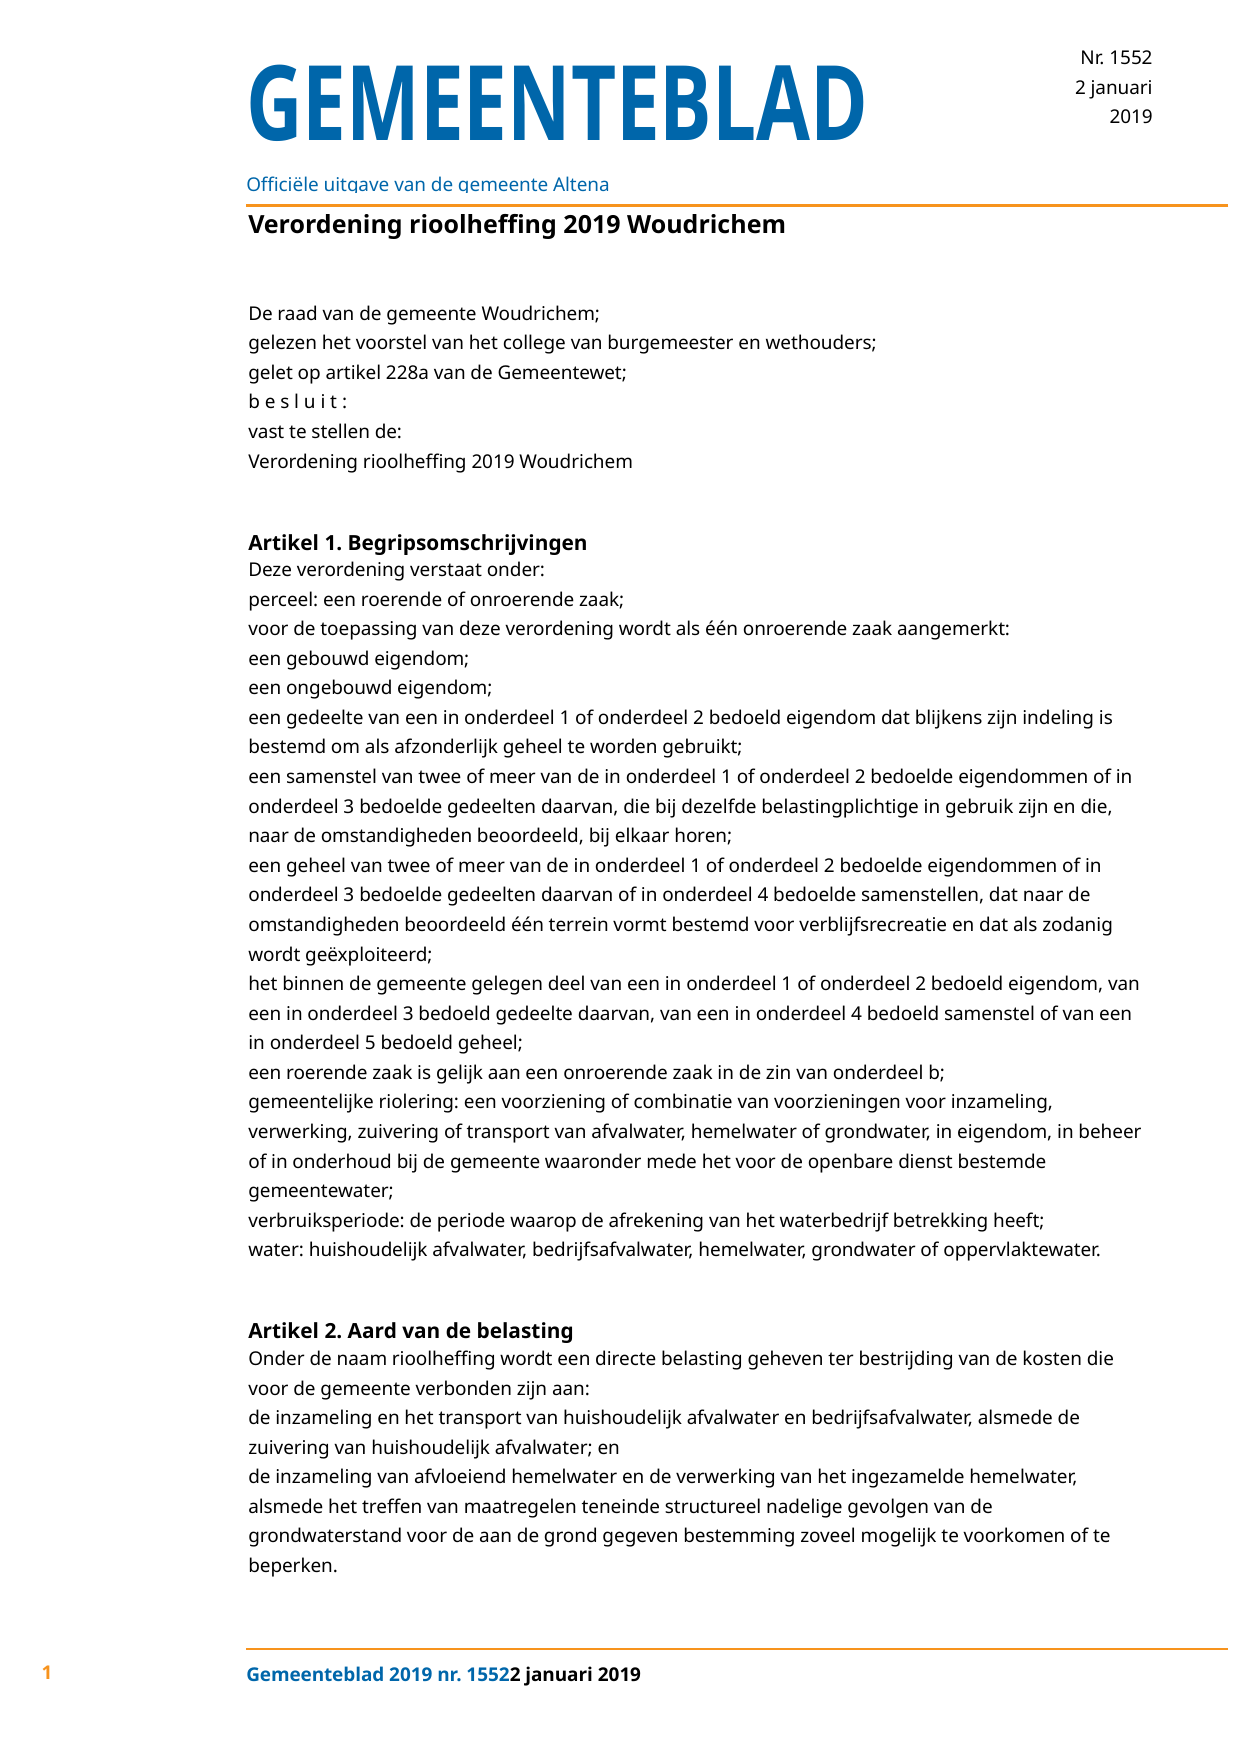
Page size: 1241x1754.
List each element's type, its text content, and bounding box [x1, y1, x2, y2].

text voor de toepassing van deze verordening wordt als één onroerende zaak aangemerkt: [248, 615, 1152, 641]
text b e s l u i t : [248, 389, 1152, 414]
text een gedeelte van een in onderdeel 1 of onderdeel 2 bedoeld eigendom dat blijkens zijn indeling is bestemd om als afzonderlijk geheel te worden gebruikt; [248, 704, 1152, 759]
text een gebouwd eigendom; [248, 645, 1152, 671]
text het binnen de gemeente gelegen deel van een in onderdeel 1 of onderdeel 2 bedoeld eigendom, van een in onderdeel 3 bedoeld gedeelte daarvan, van een in onderdeel 4 bedoeld samenstel of van een in onderdeel 5 bedoeld geheel; [248, 970, 1152, 1055]
picture [41, 47, 231, 172]
text Deze verordening verstaat onder: [248, 556, 1152, 582]
text een ongebouwd eigendom; [248, 674, 1152, 700]
text een roerende zaak is gelijk aan een onroerende zaak in de zin van onderdeel b; [248, 1059, 1152, 1085]
text Artikel 2. Aard van de belasting [248, 1317, 1152, 1345]
text verbruiksperiode: de periode waarop de afrekening van het waterbedrijf betrekking heeft; [248, 1207, 1152, 1233]
text Verordening rioolheffing 2019 Woudrichem [248, 207, 1152, 241]
text Onder de naam rioolheffing wordt een directe belasting geheven ter bestrijding van de kosten die voor de gemeente verbonden zijn aan: [248, 1345, 1152, 1400]
text perceel: een roerende of onroerende zaak; [248, 586, 1152, 612]
text water: huishoudelijk afvalwater, bedrijfsafvalwater, hemelwater, grondwater of oppervlaktewater. [248, 1237, 1152, 1262]
text de inzameling en het transport van huishoudelijk afvalwater en bedrijfsafvalwater, alsmede de zuivering van huishoudelijk afvalwater; en [248, 1404, 1152, 1459]
text gemeentelijke riolering: een voorziening of combinatie van voorzieningen voor inzameling, verwerking, zuivering of transport van afvalwater, hemelwater of grondwater, in eigendom, in beheer of in onderhoud bij de gemeente waaronder mede het voor de openbare dienst bestemde gemeentewater; [248, 1089, 1152, 1203]
text een geheel van twee of meer van de in onderdeel 1 of onderdeel 2 bedoelde eigendommen of in onderdeel 3 bedoelde gedeelten daarvan of in onderdeel 4 bedoelde samenstellen, dat naar de omstandigheden beoordeeld één terrein vormt bestemd voor verblijfsrecreatie en dat als zodanig wordt geëxploiteerd; [248, 852, 1152, 967]
text Verordening rioolheffing 2019 Woudrichem [248, 448, 1152, 473]
text een samenstel van twee of meer van de in onderdeel 1 of onderdeel 2 bedoelde eigendommen of in onderdeel 3 bedoelde gedeelten daarvan, die bij dezelfde belastingplichtige in gebruik zijn en die, naar de omstandigheden beoordeeld, bij elkaar horen; [248, 763, 1152, 848]
text de inzameling van afvloeiend hemelwater en de verwerking van het ingezamelde hemelwater, alsmede het treffen van maatregelen teneinde structureel nadelige gevolgen van de grondwaterstand voor de aan de grond gegeven bestemming zoveel mogelijk te voorkomen of te beperken. [248, 1463, 1152, 1578]
text gelezen het voorstel van het college van burgemeester en wethouders; [248, 329, 1152, 355]
text vast te stellen de: [248, 418, 1152, 444]
text gelet op artikel 228a van de Gemeentewet; [248, 359, 1152, 385]
text Artikel 1. Begripsomschrijvingen [248, 528, 1152, 556]
text De raad van de gemeente Woudrichem; [248, 300, 1152, 326]
